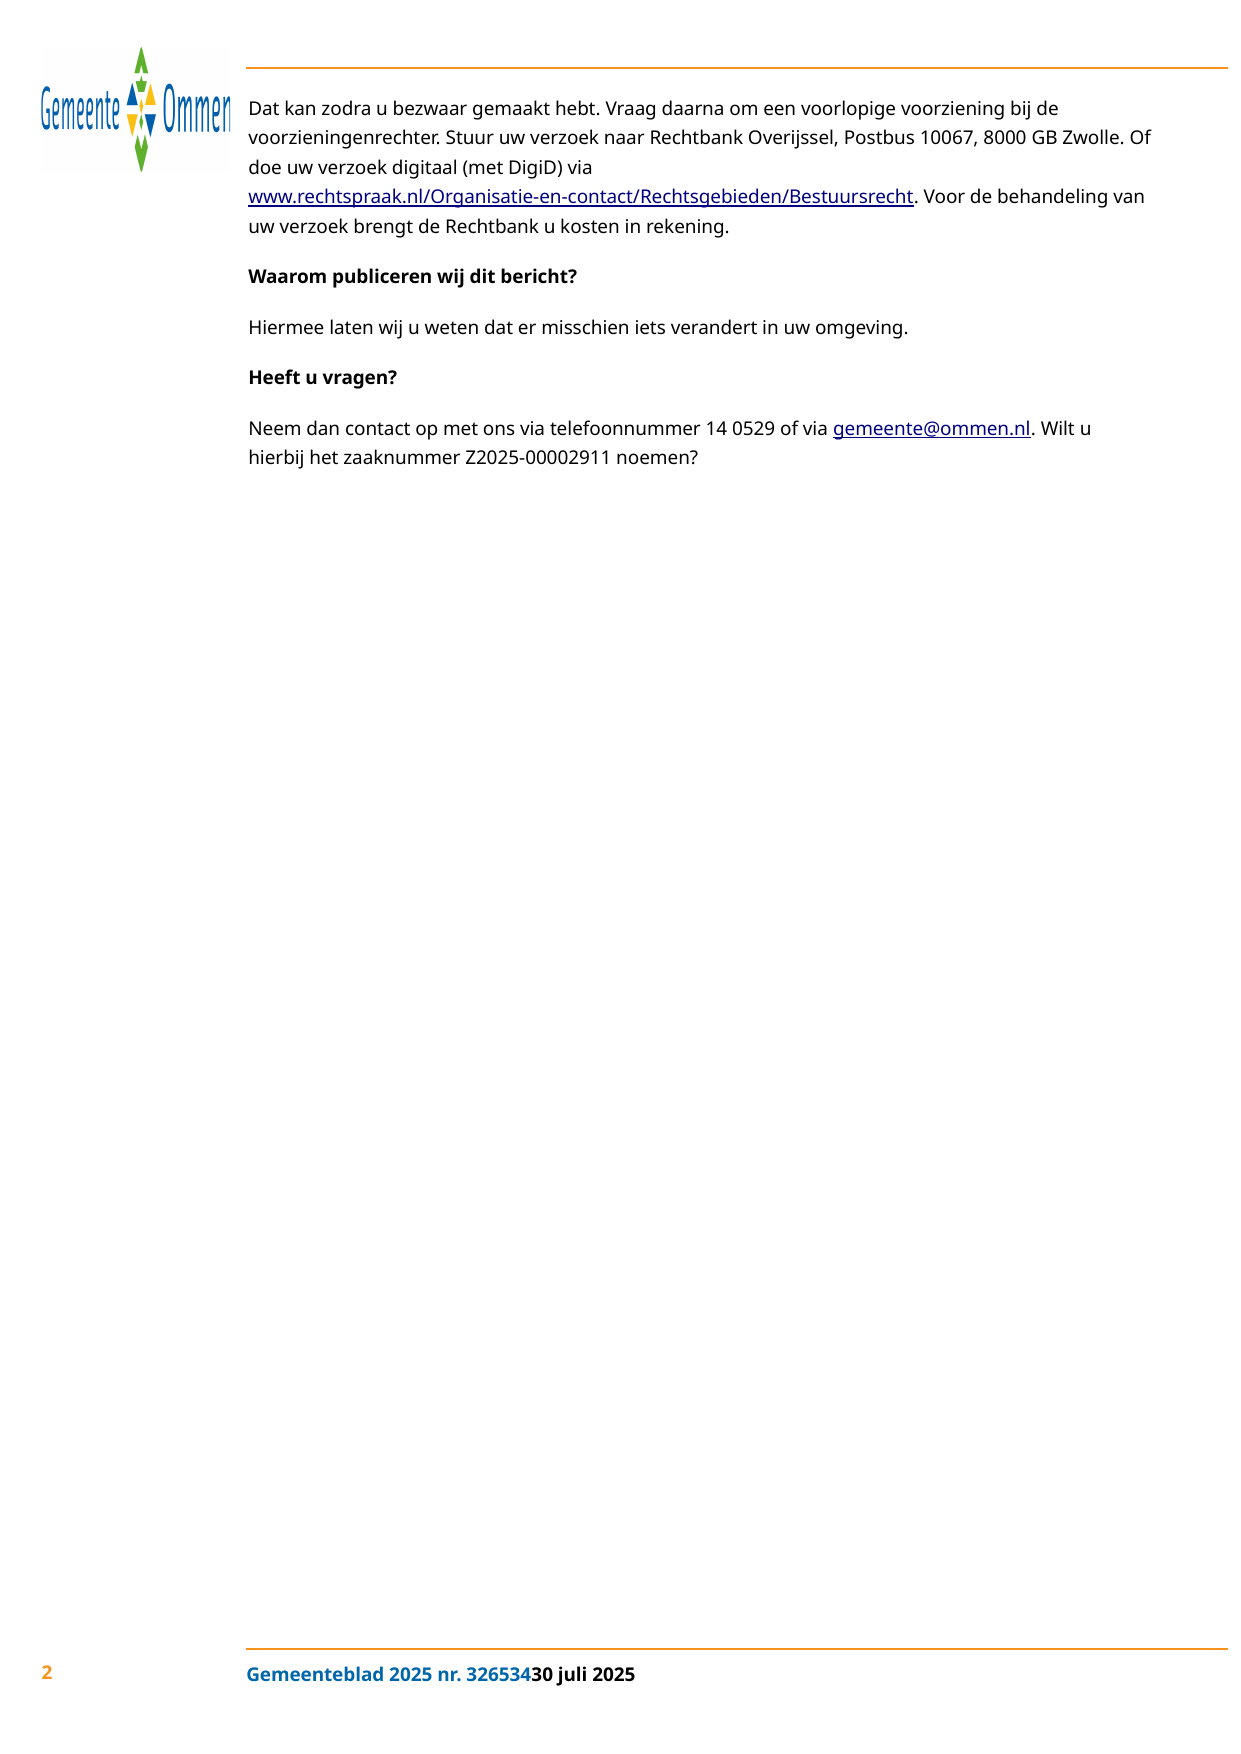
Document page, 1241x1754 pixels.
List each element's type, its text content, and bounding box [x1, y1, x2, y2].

text Hiermee laten wij u weten dat er misschien iets verandert in uw omgeving. [248, 314, 1152, 340]
picture [41, 47, 231, 172]
text Heeft u vragen? [248, 364, 1152, 390]
text Dat kan zodra u bezwaar gemaakt hebt. Vraag daarna om een voorlopige voorziening bij de voorzieningenrechter. Stuur uw verzoek naar Rechtbank Overijssel, Postbus 10067, 8000 GB Zwolle. Of doe uw verzoek digitaal (met DigiD) via www.rechtspraak.nl/Organisatie-en-contact/Rechtsgebieden/Bestuursrecht. Voor de behandeling van uw verzoek brengt de Rechtbank u kosten in rekening. [248, 95, 1152, 239]
text Waarom publiceren wij dit bericht? [248, 263, 1152, 289]
text Neem dan contact op met ons via telefoonnummer 14 0529 of via gemeente@ommen.nl. Wilt u hierbij het zaaknummer Z2025-00002911 noemen? [248, 415, 1152, 470]
